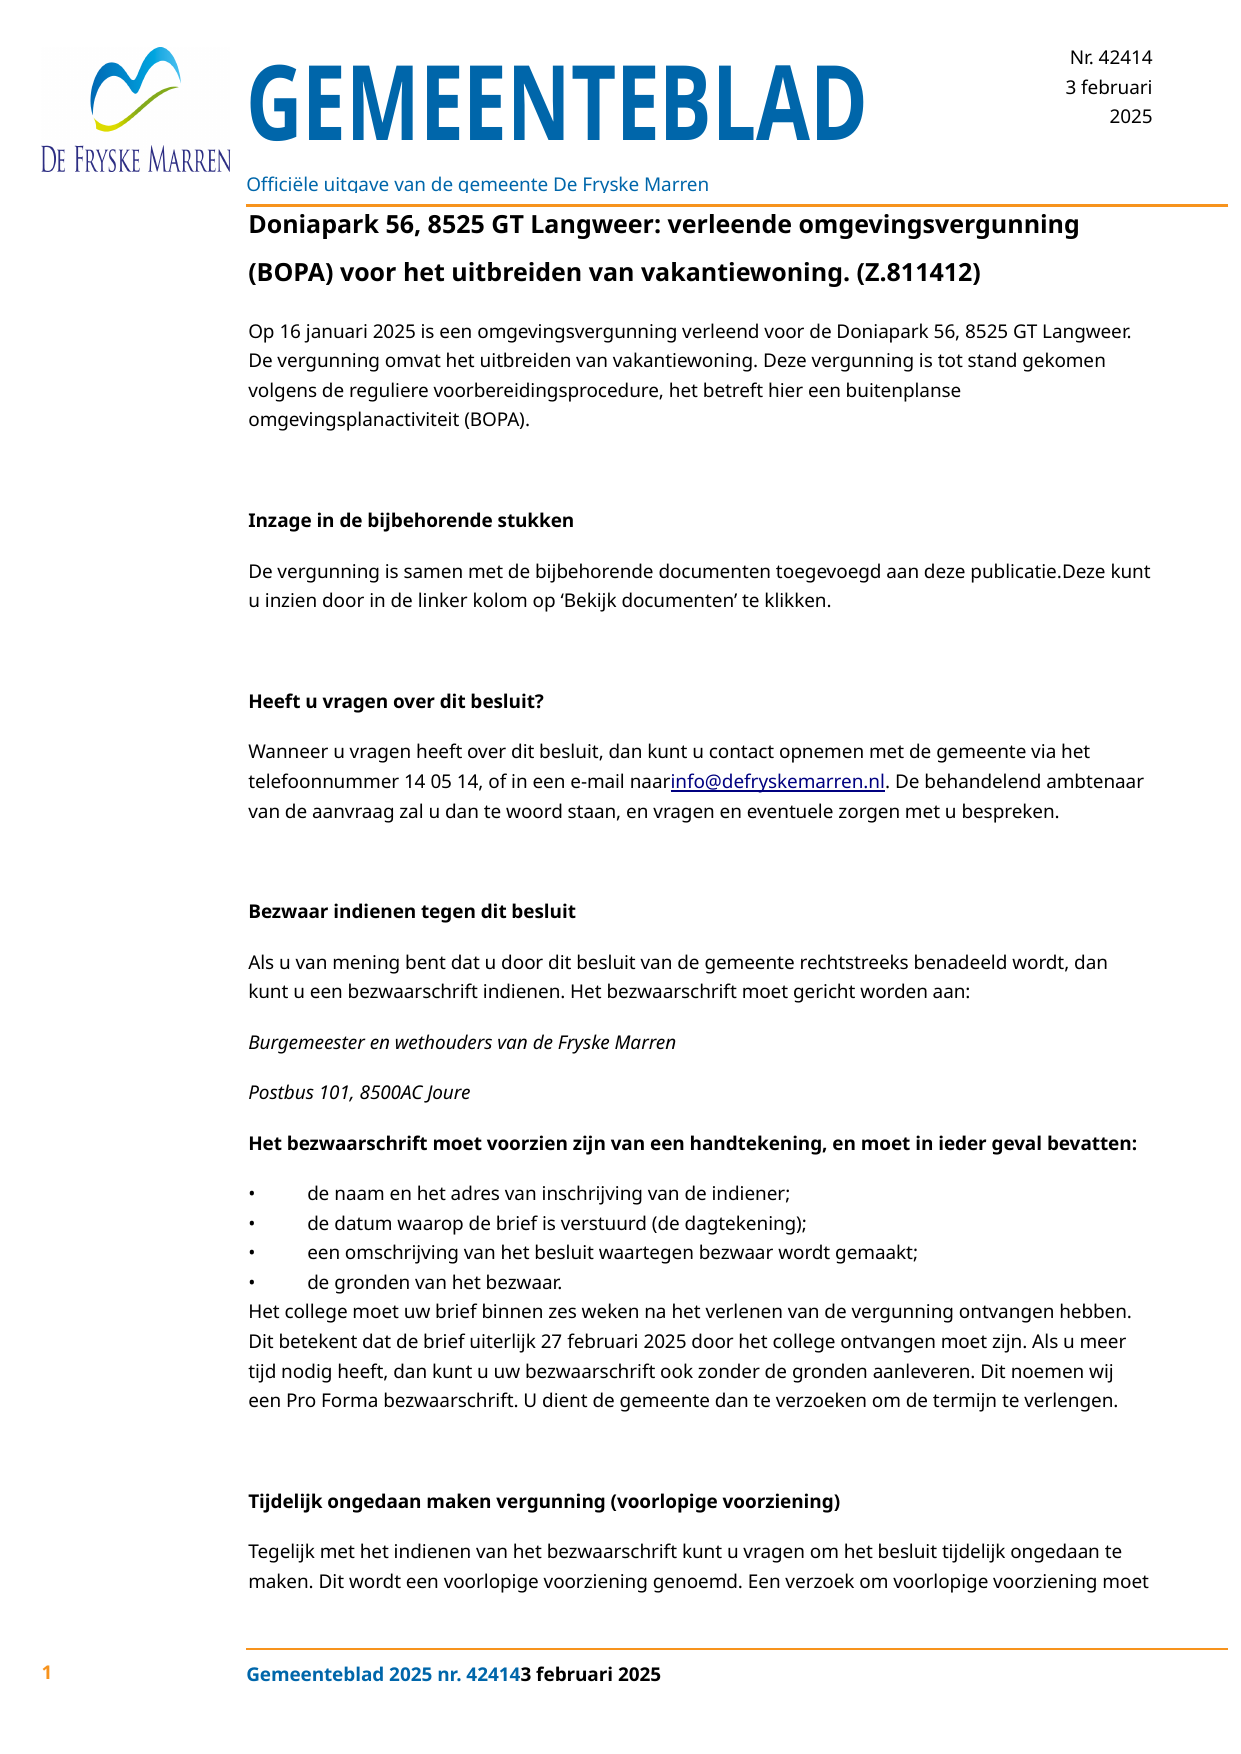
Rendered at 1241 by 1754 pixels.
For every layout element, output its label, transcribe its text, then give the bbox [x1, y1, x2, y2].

picture [41, 47, 231, 172]
text Bezwaar indienen tegen dit besluit [248, 899, 1152, 924]
list een omschrijving van het besluit waartegen bezwaar wordt gemaakt; [248, 1239, 1152, 1265]
text Inzage in de bijbehorende stukken [248, 507, 1152, 533]
text Burgemeester en wethouders van de Fryske Marren [248, 1029, 1152, 1055]
text Op 16 januari 2025 is een omgevingsvergunning verleend voor de Doniapark 56, 8525 GT Langweer. De vergunning omvat het uitbreiden van vakantiewoning. Deze vergunning is tot stand gekomen volgens de reguliere voorbereidingsprocedure, het betreft hier een buitenplanse omgevingsplanactiviteit (BOPA). [248, 318, 1152, 432]
text Het college moet uw brief binnen zes weken na het verlenen van de vergunning ontvangen hebben. Dit betekent dat de brief uiterlijk 27 februari 2025 door het college ontvangen moet zijn. Als u meer tijd nodig heeft, dan kunt u uw bezwaarschrift ook zonder de gronden aanleveren. Dit noemen wij een Pro Forma bezwaarschrift. U dient de gemeente dan te verzoeken om de termijn te verlengen. [248, 1299, 1152, 1413]
list de datum waarop de brief is verstuurd (de dagtekening); [248, 1210, 1152, 1236]
text Het bezwaarschrift moet voorzien zijn van een handtekening, en moet in ieder geval bevatten: [248, 1130, 1152, 1156]
text De vergunning is samen met de bijbehorende documenten toegevoegd aan deze publicatie.Deze kunt u inzien door in de linker kolom op ‘Bekijk documenten’ te klikken. [248, 558, 1152, 613]
text Postbus 101, 8500AC Joure [248, 1079, 1152, 1105]
list de gronden van het bezwaar. [248, 1269, 1152, 1295]
text Heeft u vragen over dit besluit? [248, 688, 1152, 714]
text Doniapark 56, 8525 GT Langweer: verleende omgevingsvergunning (BOPA) voor het uitbreiden van vakantiewoning. (Z.811412) [248, 207, 1152, 288]
list de naam en het adres van inschrijving van de indiener; [248, 1180, 1152, 1206]
text Wanneer u vragen heeft over dit besluit, dan kunt u contact opnemen met de gemeente via het telefoonnummer 14 05 14, of in een e-mail naarinfo@defryskemarren.nl. De behandelend ambtenaar van de aanvraag zal u dan te woord staan, en vragen en eventuele zorgen met u bespreken. [248, 739, 1152, 824]
text Tijdelijk ongedaan maken vergunning (voorlopige voorziening) [248, 1488, 1152, 1514]
text Tegelijk met het indienen van het bezwaarschrift kunt u vragen om het besluit tijdelijk ongedaan te maken. Dit wordt een voorlopige voorziening genoemd. Een verzoek om voorlopige voorziening moet [248, 1539, 1152, 1594]
text Als u van mening bent dat u door dit besluit van de gemeente rechtstreeks benadeeld wordt, dan kunt u een bezwaarschrift indienen. Het bezwaarschrift moet gericht worden aan: [248, 949, 1152, 1004]
